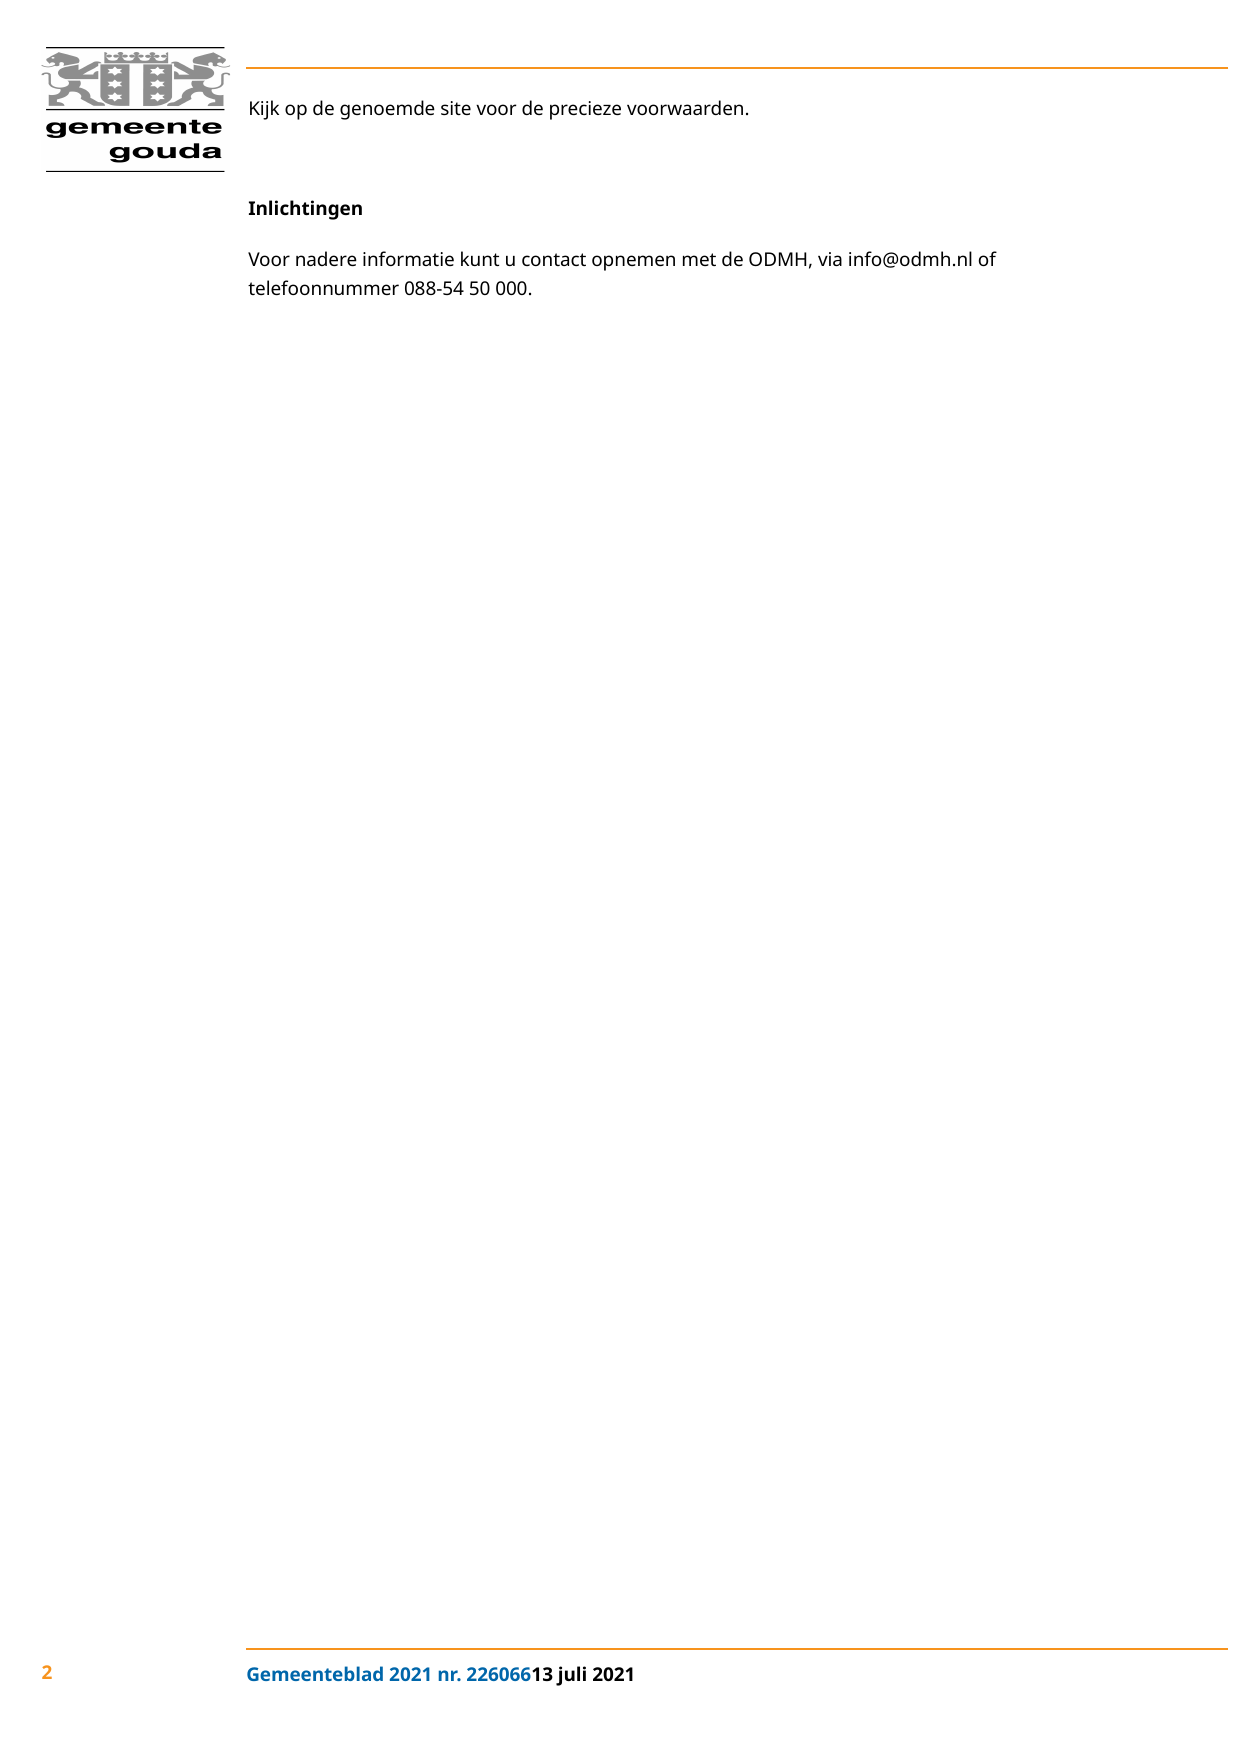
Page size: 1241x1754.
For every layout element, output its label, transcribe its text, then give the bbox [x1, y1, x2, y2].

picture [41, 47, 231, 172]
text Voor nadere informatie kunt u contact opnemen met de ODMH, via info@odmh.nl of telefoonnummer 088-54 50 000. [248, 246, 1152, 301]
text Inlichtingen [248, 196, 1152, 221]
text Kijk op de genoemde site voor de precieze voorwaarden. [248, 95, 1152, 121]
